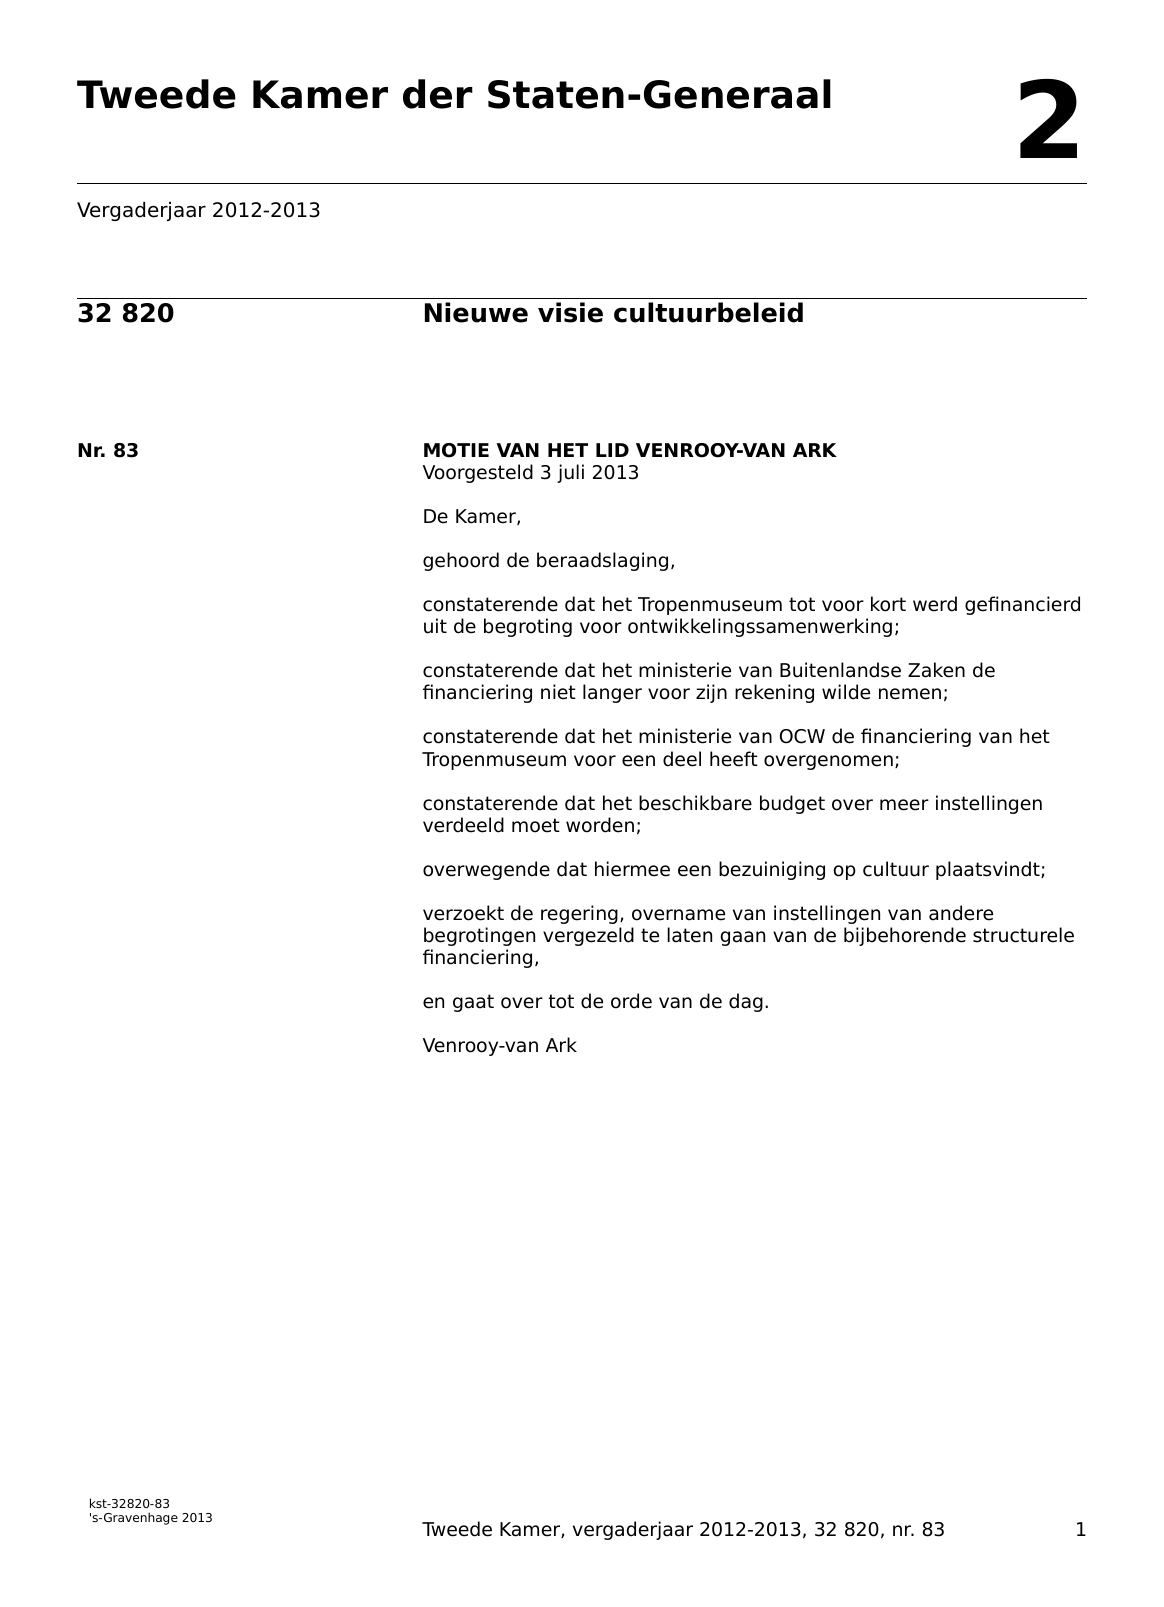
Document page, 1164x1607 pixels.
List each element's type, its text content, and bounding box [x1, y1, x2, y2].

text 's-Gravenhage 2013 [88, 1511, 323, 1525]
table_header Tweede Kamer der Staten-Generaal [77, 59, 886, 183]
table_cell Vergaderjaar 2012-2013 [77, 184, 1087, 298]
text De Kamer, [422, 506, 1087, 528]
subtitle 32 820 Nieuwe visie cultuurbeleid [77, 299, 1087, 329]
table_header 2 [886, 59, 1087, 183]
text gehoord de beraadslaging, [422, 550, 1087, 572]
text constaterende dat het beschikbare budget over meer instellingen verdeeld moet worden; [422, 793, 1087, 837]
text constaterende dat het ministerie van OCW de financiering van het Tropenmuseum voor een deel heeft overgenomen; [422, 726, 1087, 770]
text Venrooy-van Ark [422, 1035, 1087, 1057]
text Voorgesteld 3 juli 2013 [422, 462, 1087, 484]
text overwegende dat hiermee een bezuiniging op cultuur plaatsvindt; [422, 859, 1087, 881]
text constaterende dat het Tropenmuseum tot voor kort werd gefinancierd uit de begroting voor ontwikkelingssamenwerking; [422, 594, 1087, 638]
text constaterende dat het ministerie van Buitenlandse Zaken de financiering niet langer voor zijn rekening wilde nemen; [422, 660, 1087, 704]
text en gaat over tot de orde van de dag. [422, 991, 1087, 1013]
text kst-32820-83 [88, 1497, 323, 1511]
text verzoekt de regering, overname van instellingen van andere begrotingen vergezeld te laten gaan van de bijbehorende structurele financiering, [422, 903, 1087, 969]
subtitle Nr. 83 MOTIE VAN HET LID VENROOY-VAN ARK [77, 440, 1087, 462]
